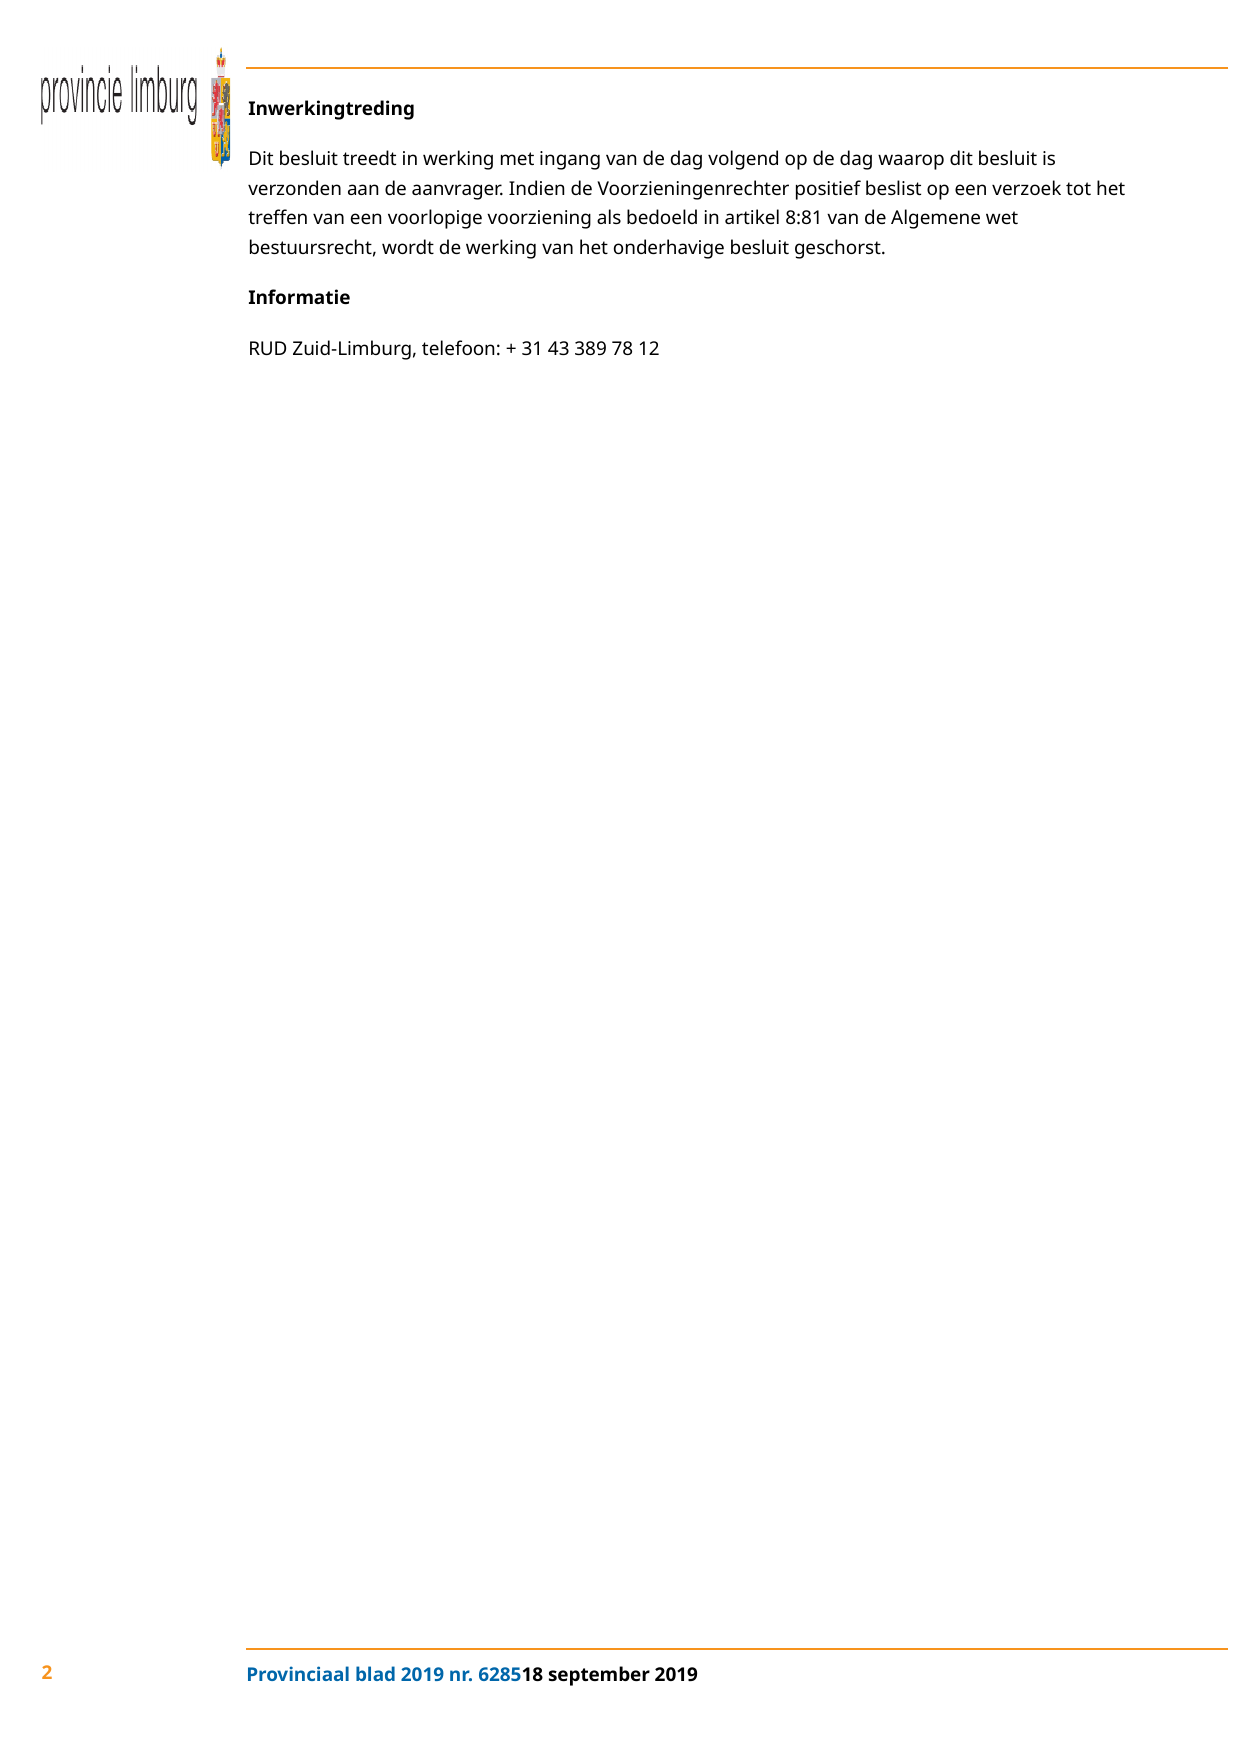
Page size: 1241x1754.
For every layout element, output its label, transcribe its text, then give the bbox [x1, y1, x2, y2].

picture [41, 47, 231, 172]
text Dit besluit treedt in werking met ingang van de dag volgend op de dag waarop dit besluit is verzonden aan de aanvrager. Indien de Voorzieningenrechter positief beslist op een verzoek tot het treffen van een voorlopige voorziening als bedoeld in artikel 8:81 van de Algemene wet bestuursrecht, wordt de werking van het onderhavige besluit geschorst. [248, 145, 1152, 260]
text Informatie [248, 284, 1152, 310]
text Inwerkingtreding [248, 95, 1152, 121]
text RUD Zuid-Limburg, telefoon: + 31 43 389 78 12 [248, 335, 1152, 361]
